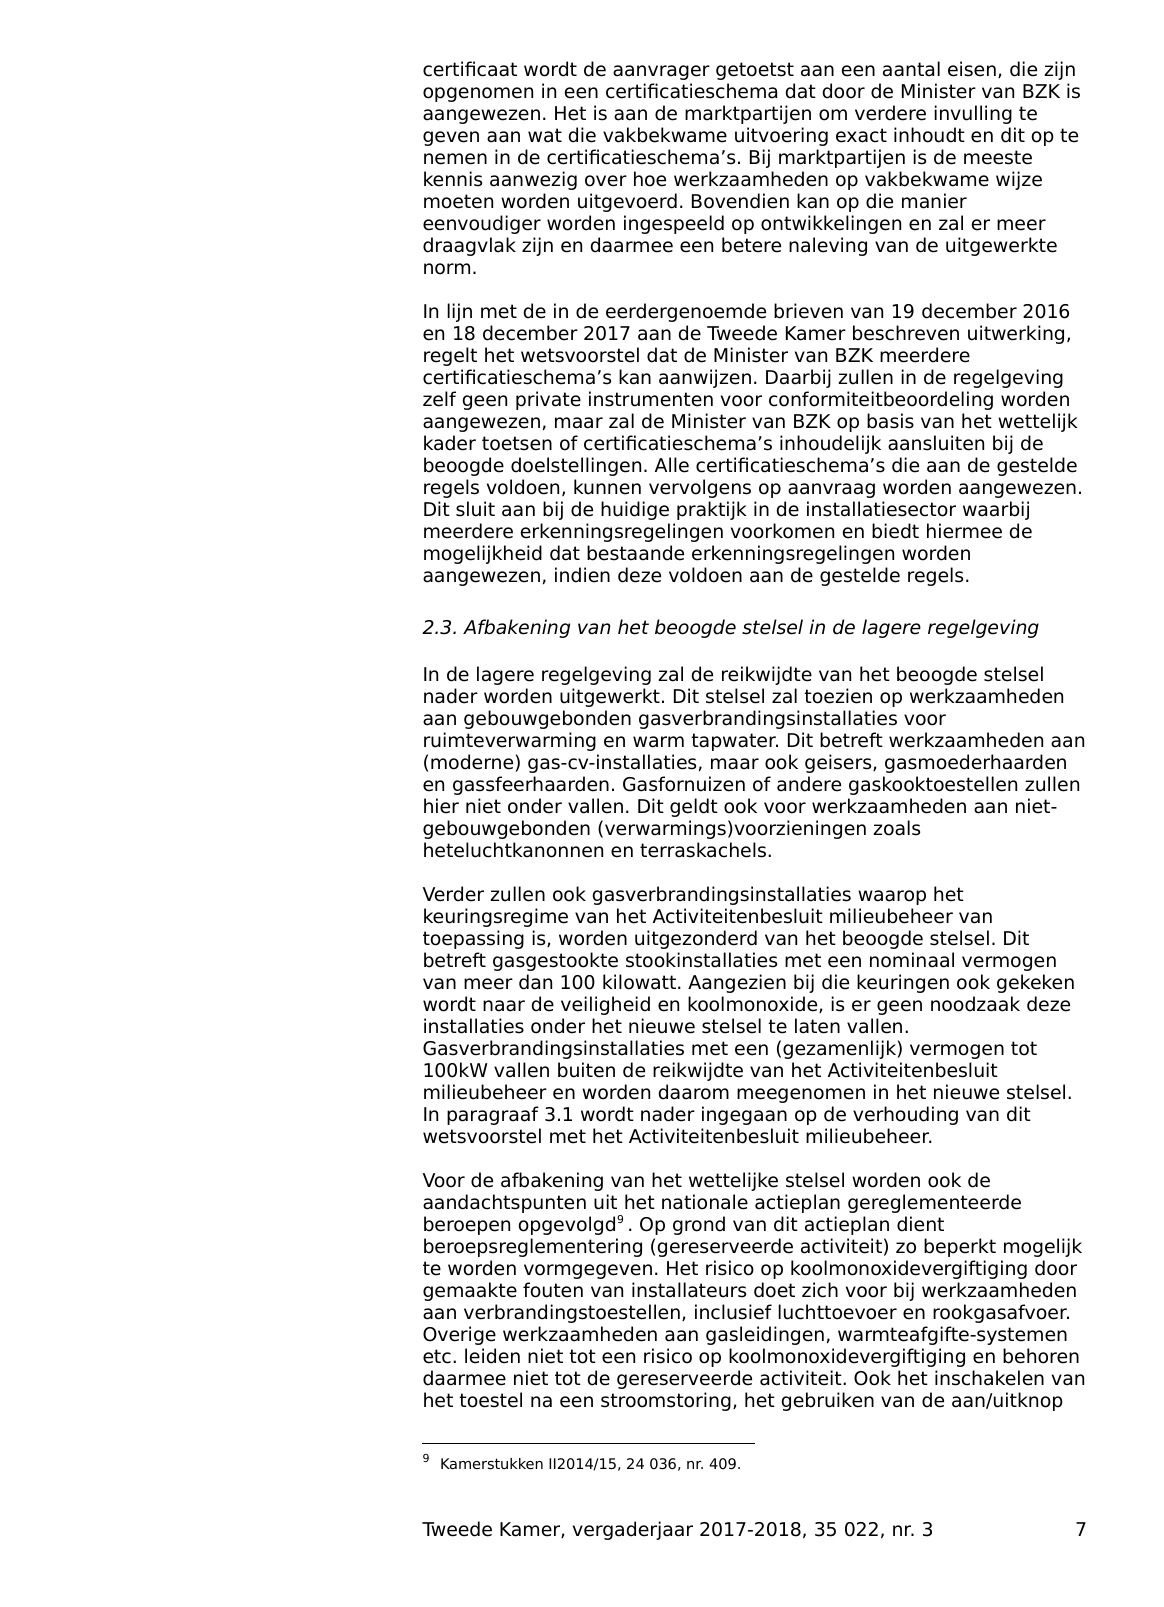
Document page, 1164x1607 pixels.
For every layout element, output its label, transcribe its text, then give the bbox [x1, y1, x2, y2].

text Kamerstukken II2014/15, 24 036, nr. 409. [422, 1452, 1087, 1474]
text Voor de afbakening van het wettelijke stelsel worden ook de aandachtspunten uit het nationale actieplan gereglementeerde beroepen opgevolgd. Op grond van dit actieplan dient beroepsreglementering (gereserveerde activiteit) zo beperkt mogelijk te worden vormgegeven. Het risico op koolmonoxidevergiftiging door gemaakte fouten van installateurs doet zich voor bij werkzaamheden aan verbrandingstoestellen, inclusief luchttoevoer en rookgasafvoer. Overige werkzaamheden aan gasleidingen, warmteafgifte-systemen etc. leiden niet tot een risico op koolmonoxidevergiftiging en behoren daarmee niet tot de gereserveerde activiteit. Ook het inschakelen van het toestel na een stroomstoring, het gebruiken van de aan/uitknop [422, 1170, 1087, 1411]
text Verder zullen ook gasverbrandingsinstallaties waarop het keuringsregime van het Activiteitenbesluit milieubeheer van toepassing is, worden uitgezonderd van het beoogde stelsel. Dit betreft gasgestookte stookinstallaties met een nominaal vermogen van meer dan 100 kilowatt. Aangezien bij die keuringen ook gekeken wordt naar de veiligheid en koolmonoxide, is er geen noodzaak deze installaties onder het nieuwe stelsel te laten vallen. Gasverbrandingsinstallaties met een (gezamenlijk) vermogen tot 100kW vallen buiten de reikwijdte van het Activiteitenbesluit milieubeheer en worden daarom meegenomen in het nieuwe stelsel. In paragraaf 3.1 wordt nader ingegaan op de verhouding van dit wetsvoorstel met het Activiteitenbesluit milieubeheer. [422, 884, 1087, 1147]
subtitle 2.3. Afbakening van het beoogde stelsel in de lagere regelgeving [422, 617, 1087, 639]
text certificaat wordt de aanvrager getoetst aan een aantal eisen, die zijn opgenomen in een certificatieschema dat door de Minister van BZK is aangewezen. Het is aan de marktpartijen om verdere invulling te geven aan wat die vakbekwame uitvoering exact inhoudt en dit op te nemen in de certificatieschema’s. Bij marktpartijen is de meeste kennis aanwezig over hoe werkzaamheden op vakbekwame wijze moeten worden uitgevoerd. Bovendien kan op die manier eenvoudiger worden ingespeeld op ontwikkelingen en zal er meer draagvlak zijn en daarmee een betere naleving van de uitgewerkte norm. [422, 59, 1087, 279]
text In lijn met de in de eerdergenoemde brieven van 19 december 2016 en 18 december 2017 aan de Tweede Kamer beschreven uitwerking, regelt het wetsvoorstel dat de Minister van BZK meerdere certificatieschema’s kan aanwijzen. Daarbij zullen in de regelgeving zelf geen private instrumenten voor conformiteitbeoordeling worden aangewezen, maar zal de Minister van BZK op basis van het wettelijk kader toetsen of certificatieschema’s inhoudelijk aansluiten bij de beoogde doelstellingen. Alle certificatieschema’s die aan de gestelde regels voldoen, kunnen vervolgens op aanvraag worden aangewezen. Dit sluit aan bij de huidige praktijk in de installatiesector waarbij meerdere erkenningsregelingen voorkomen en biedt hiermee de mogelijkheid dat bestaande erkenningsregelingen worden aangewezen, indien deze voldoen aan de gestelde regels. [422, 301, 1087, 587]
text In de lagere regelgeving zal de reikwijdte van het beoogde stelsel nader worden uitgewerkt. Dit stelsel zal toezien op werkzaamheden aan gebouwgebonden gasverbrandingsinstallaties voor ruimteverwarming en warm tapwater. Dit betreft werkzaamheden aan (moderne) gas-cv-installaties, maar ook geisers, gasmoederhaarden en gassfeerhaarden. Gasfornuizen of andere gaskooktoestellen zullen hier niet onder vallen. Dit geldt ook voor werkzaamheden aan niet-gebouwgebonden (verwarmings)voorzieningen zoals heteluchtkanonnen en terraskachels. [422, 664, 1087, 862]
